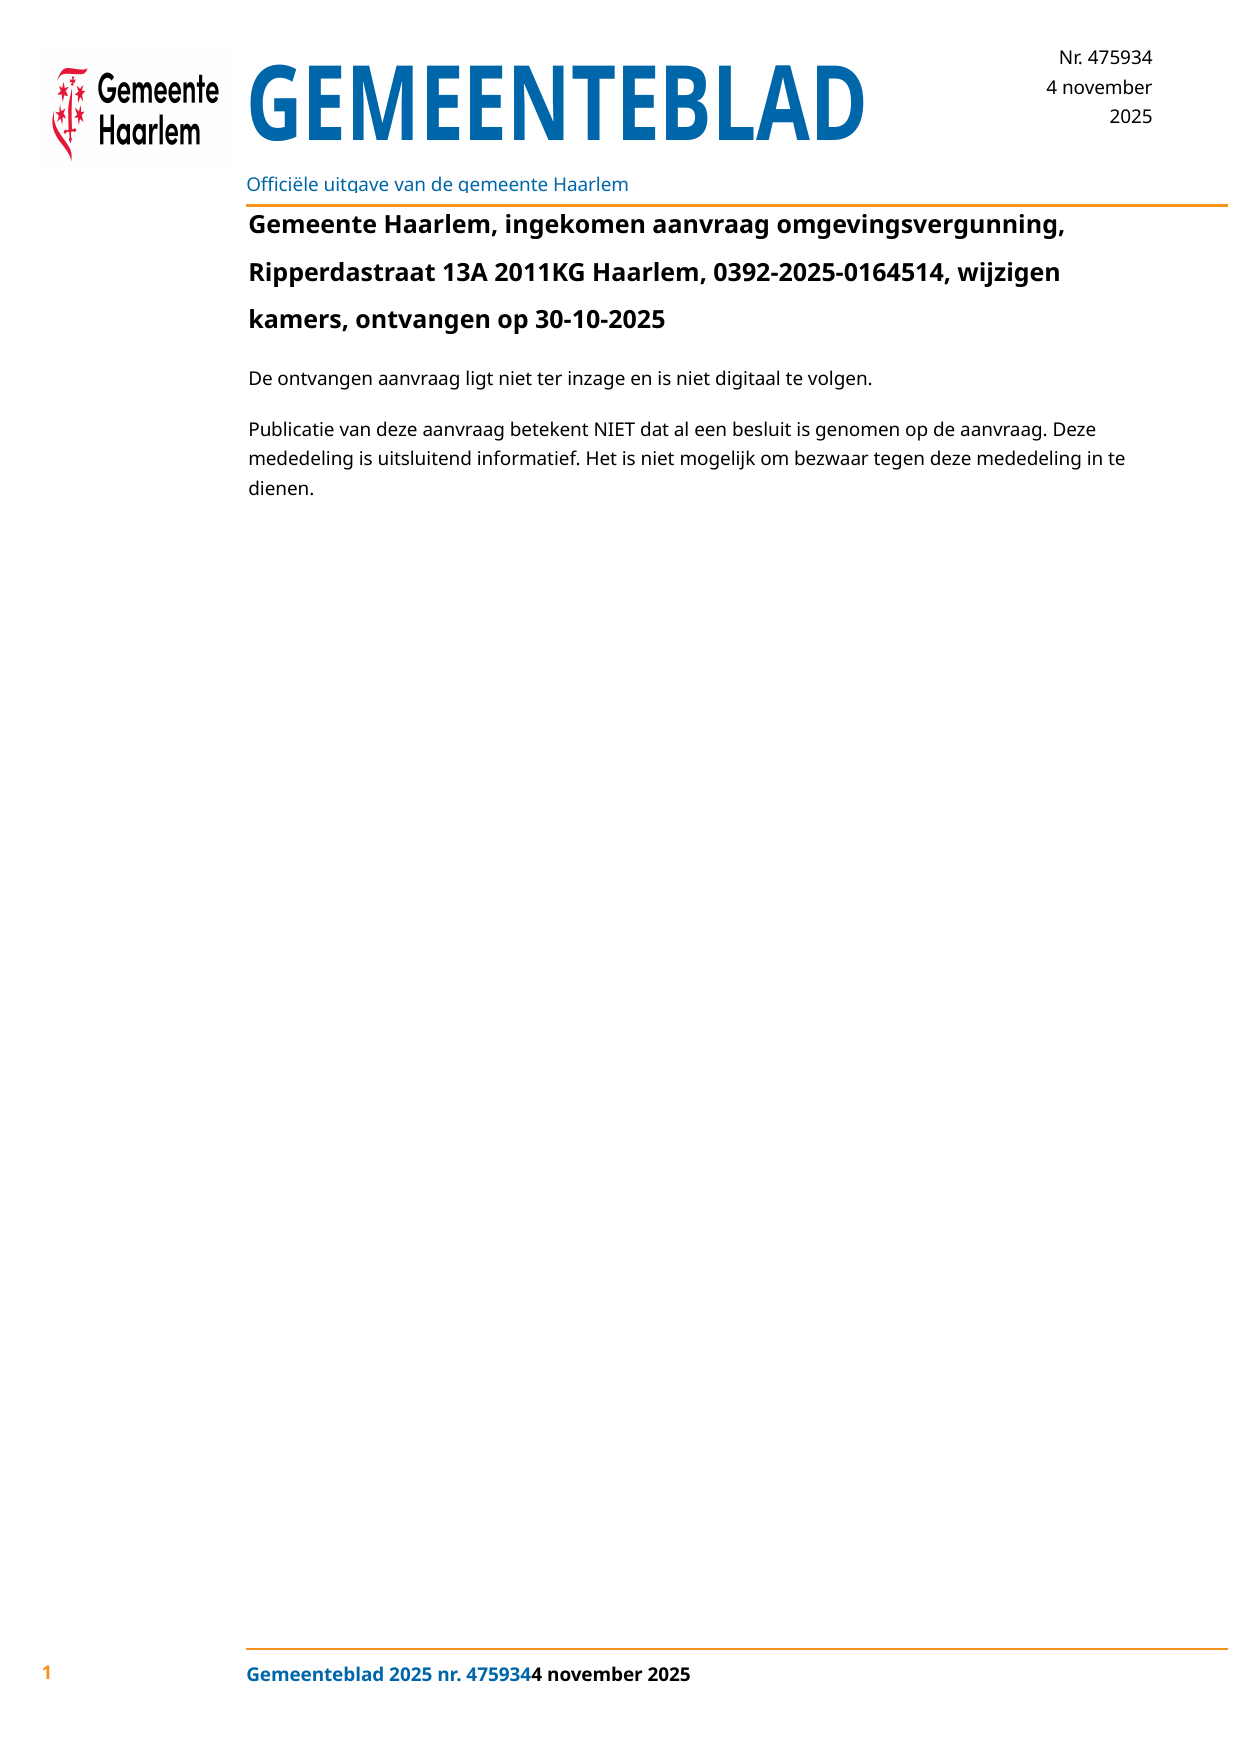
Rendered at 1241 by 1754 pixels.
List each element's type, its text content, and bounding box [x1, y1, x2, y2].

text Gemeente Haarlem, ingekomen aanvraag omgevingsvergunning, Ripperdastraat 13A 2011KG Haarlem, 0392-2025-0164514, wijzigen kamers, ontvangen op 30-10-2025 [248, 207, 1152, 336]
text De ontvangen aanvraag ligt niet ter inzage en is niet digitaal te volgen. [248, 366, 1152, 391]
picture [41, 47, 231, 172]
text Publicatie van deze aanvraag betekent NIET dat al een besluit is genomen op de aanvraag. Deze mededeling is uitsluitend informatief. Het is niet mogelijk om bezwaar tegen deze mededeling in te dienen. [248, 416, 1152, 501]
